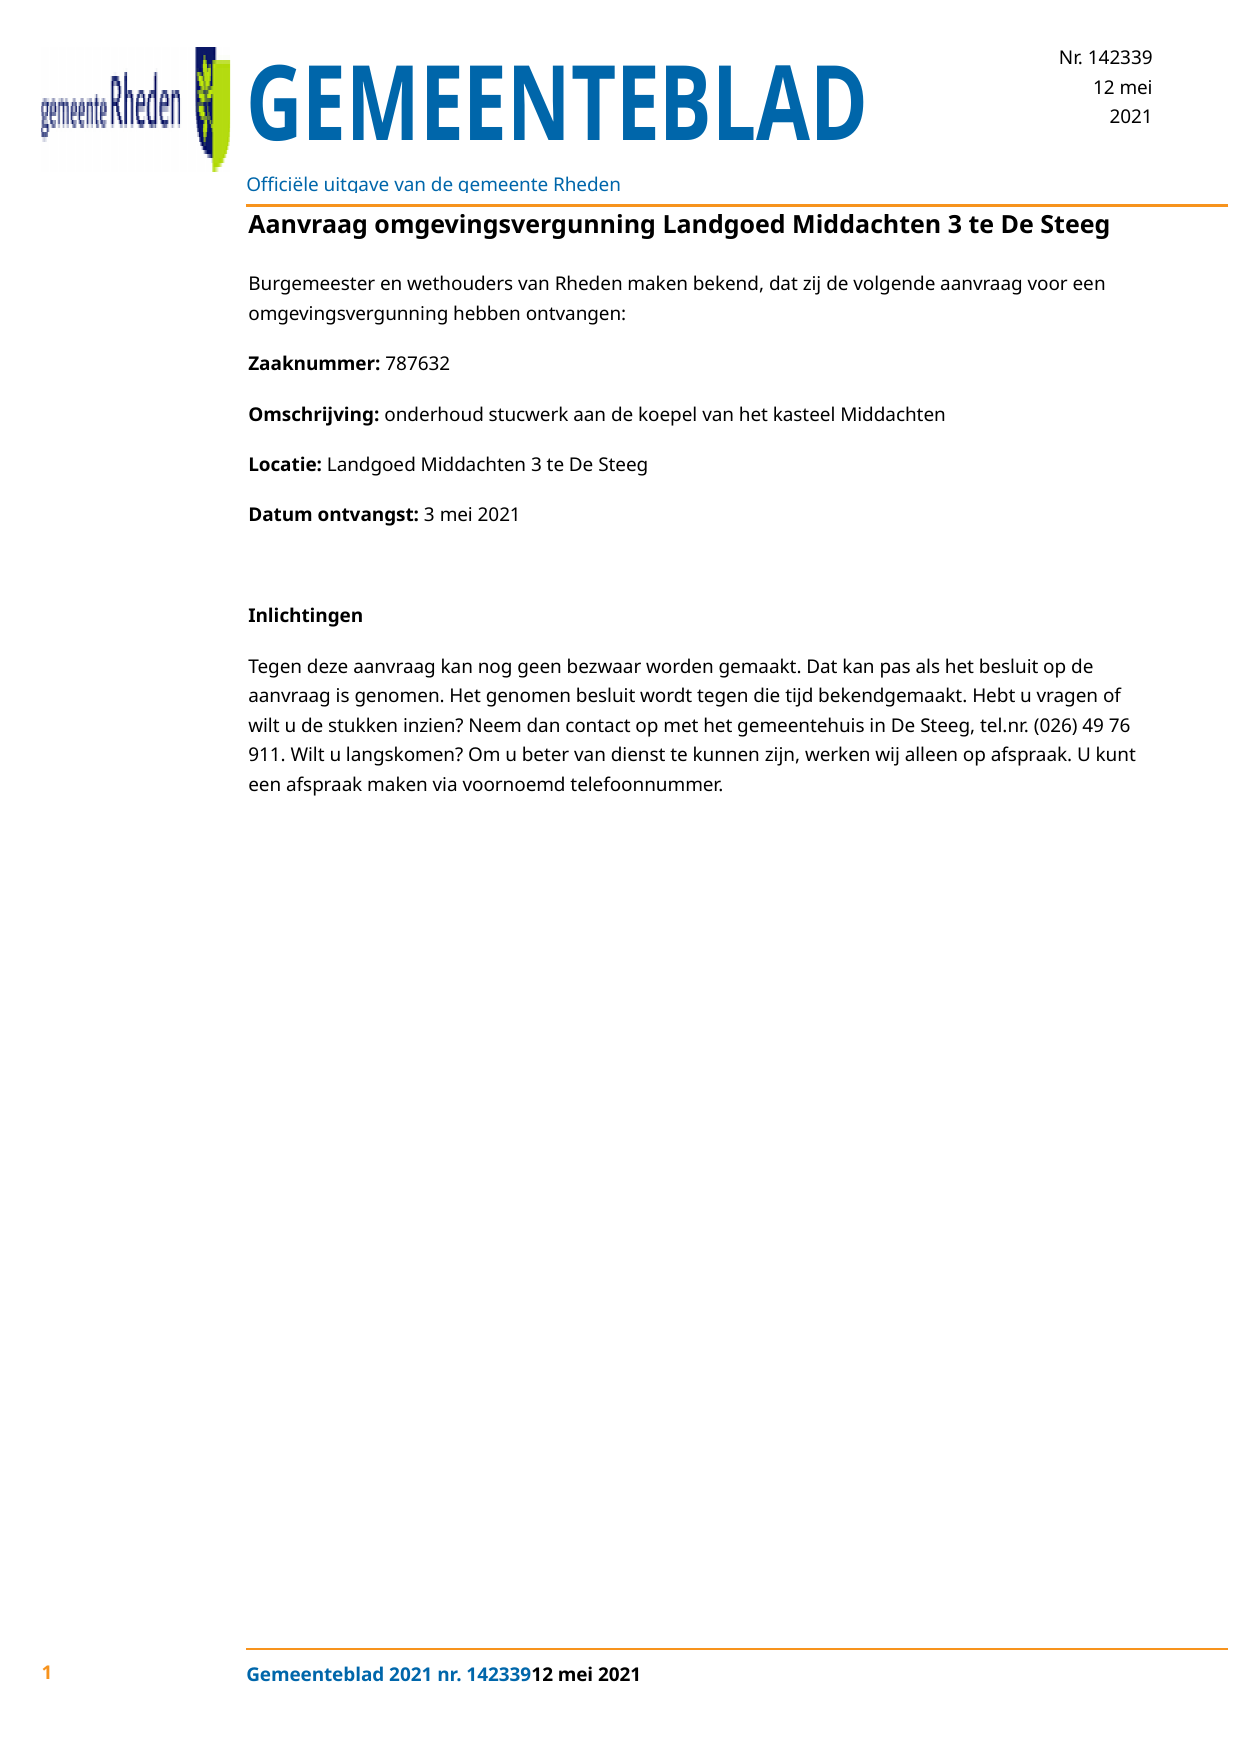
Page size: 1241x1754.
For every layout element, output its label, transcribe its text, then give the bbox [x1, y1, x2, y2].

text Inlichtingen [248, 602, 1152, 628]
text Locatie: Landgoed Middachten 3 te De Steeg [248, 451, 1152, 477]
text Datum ontvangst: 3 mei 2021 [248, 502, 1152, 527]
text Burgemeester en wethouders van Rheden maken bekend, dat zij de volgende aanvraag voor een omgevingsvergunning hebben ontvangen: [248, 270, 1152, 326]
picture [41, 47, 231, 172]
text Tegen deze aanvraag kan nog geen bezwaar worden gemaakt. Dat kan pas als het besluit op de aanvraag is genomen. Het genomen besluit wordt tegen die tijd bekendgemaakt. Hebt u vragen of wilt u de stukken inzien? Neem dan contact op met het gemeentehuis in De Steeg, tel.nr. (026) 49 76 911. Wilt u langskomen? Om u beter van dienst te kunnen zijn, werken wij alleen op afspraak. U kunt een afspraak maken via voornoemd telefoonnummer. [248, 653, 1152, 797]
text Zaaknummer: 787632 [248, 350, 1152, 376]
text Aanvraag omgevingsvergunning Landgoed Middachten 3 te De Steeg [248, 207, 1152, 241]
text Omschrijving: onderhoud stucwerk aan de koepel van het kasteel Middachten [248, 401, 1152, 426]
